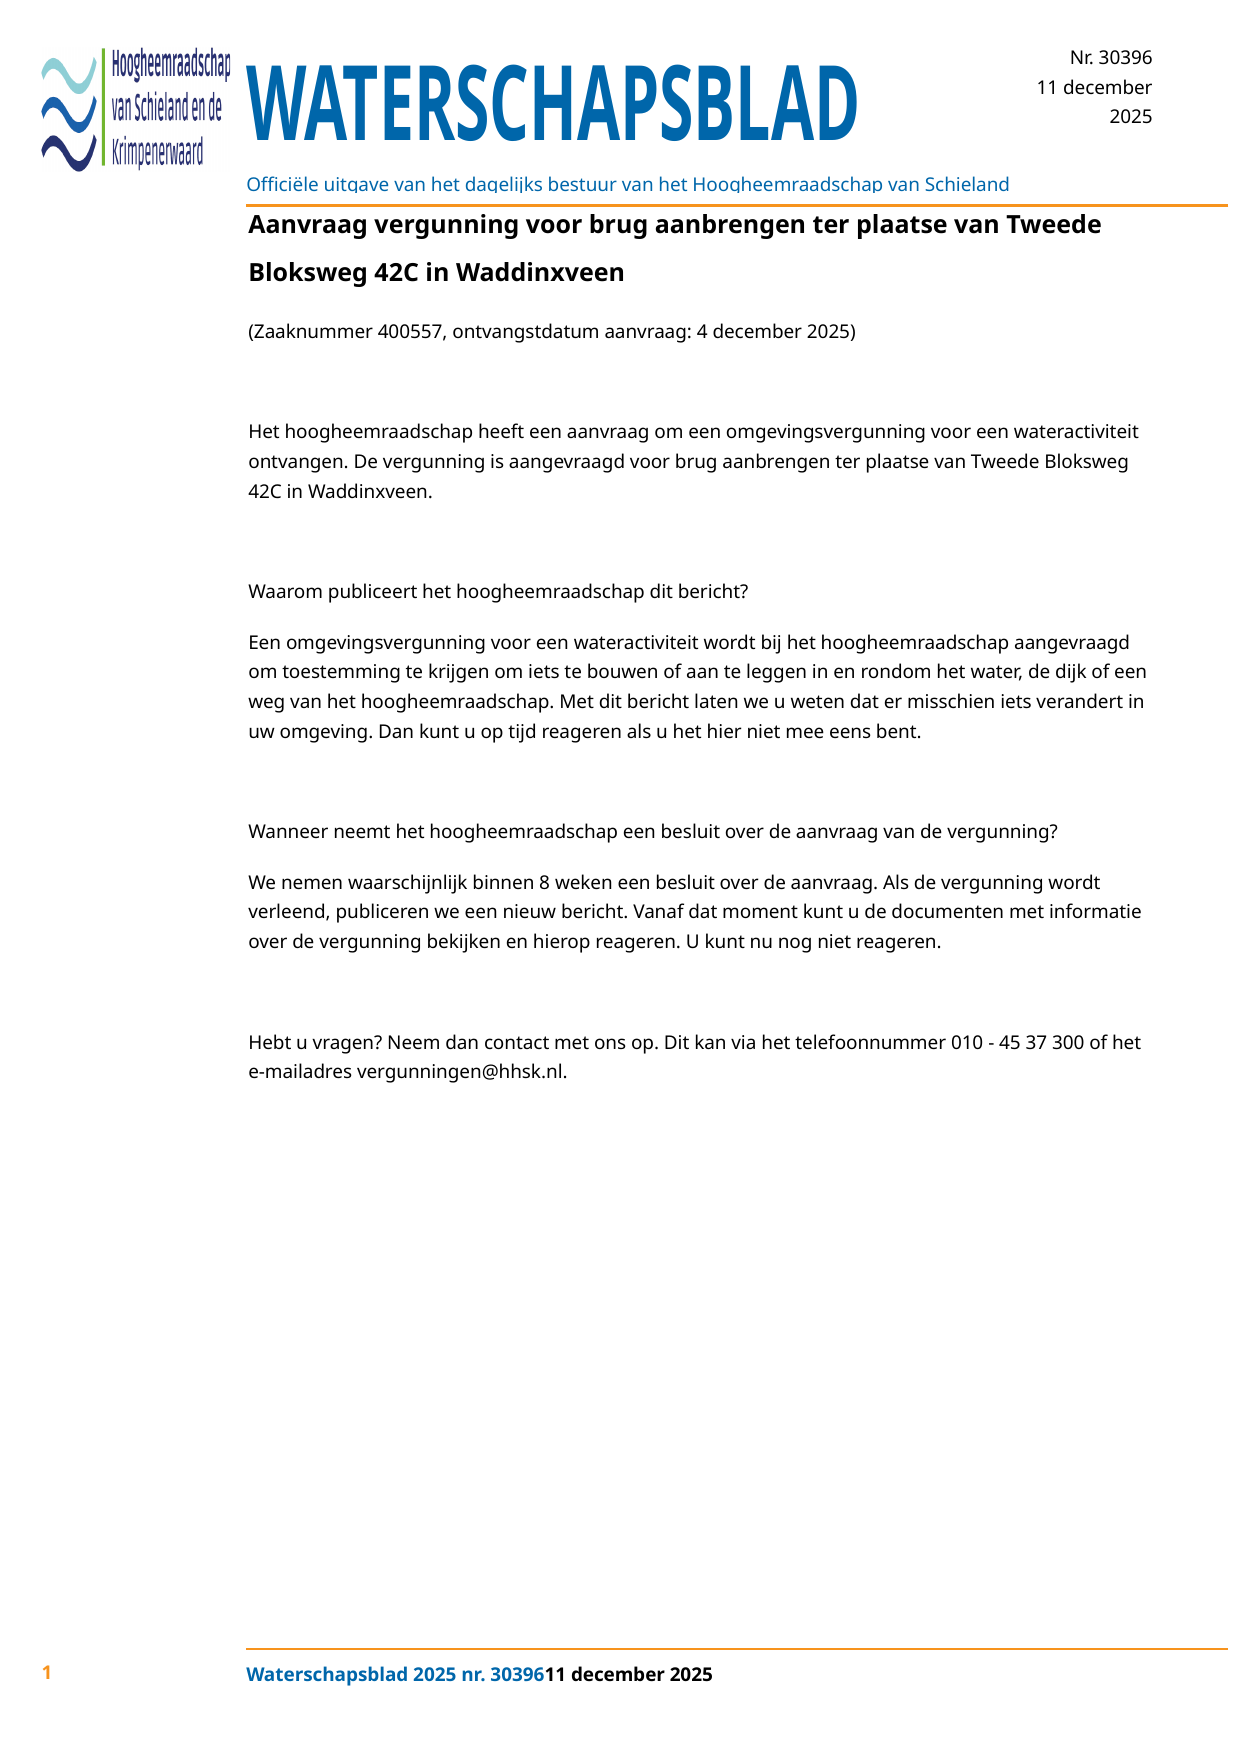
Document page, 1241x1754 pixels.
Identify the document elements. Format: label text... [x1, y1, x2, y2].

text Het hoogheemraadschap heeft een aanvraag om een omgevingsvergunning voor een wateractiviteit ontvangen. De vergunning is aangevraagd voor brug aanbrengen ter plaatse van Tweede Bloksweg 42C in Waddinxveen. [248, 419, 1152, 504]
text Hebt u vragen? Neem dan contact met ons op. Dit kan via het telefoonnummer 010 - 45 37 300 of het e-mailadres vergunningen@hhsk.nl. [248, 1029, 1152, 1084]
text Een omgevingsvergunning voor een wateractiviteit wordt bij het hoogheemraadschap aangevraagd om toestemming te krijgen om iets te bouwen of aan te leggen in en rondom het water, de dijk of een weg van het hoogheemraadschap. Met dit bericht laten we u weten dat er misschien iets verandert in uw omgeving. Dan kunt u op tijd reageren als u het hier niet mee eens bent. [248, 629, 1152, 744]
text (Zaaknummer 400557, ontvangstdatum aanvraag: 4 december 2025) [248, 318, 1152, 344]
text Waarom publiceert het hoogheemraadschap dit bericht? [248, 579, 1152, 604]
picture [41, 47, 231, 172]
text We nemen waarschijnlijk binnen 8 weken een besluit over de aanvraag. Als de vergunning wordt verleend, publiceren we een nieuw bericht. Vanaf dat moment kunt u de documenten met informatie over de vergunning bekijken en hierop reageren. U kunt nu nog niet reageren. [248, 869, 1152, 954]
text Wanneer neemt het hoogheemraadschap een besluit over de aanvraag van de vergunning? [248, 819, 1152, 844]
text Aanvraag vergunning voor brug aanbrengen ter plaatse van Tweede Bloksweg 42C in Waddinxveen [248, 207, 1152, 288]
